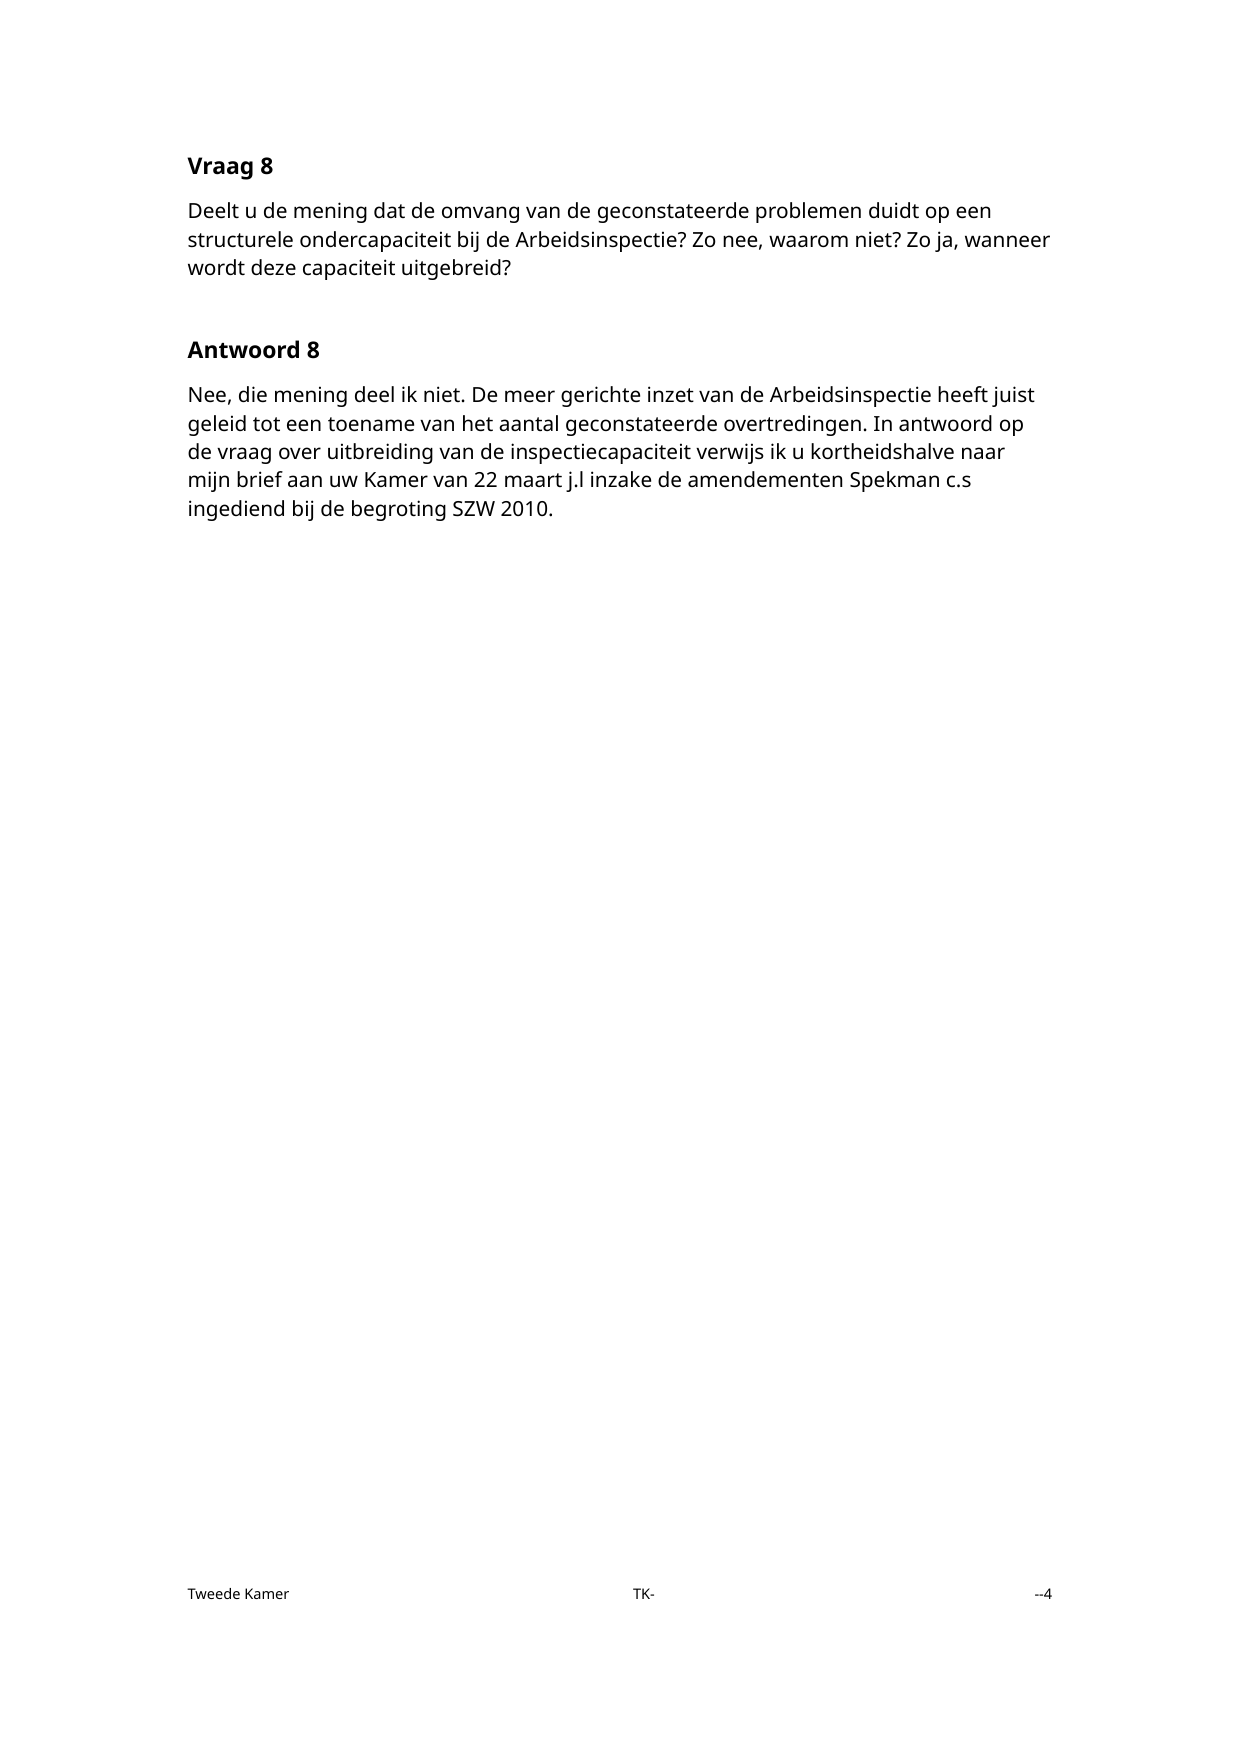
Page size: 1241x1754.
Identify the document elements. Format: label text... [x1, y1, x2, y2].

text Nee, die mening deel ik niet. De meer gerichte inzet van de Arbeidsinspectie heeft juist geleid tot een toename van het aantal geconstateerde overtredingen. In antwoord op de vraag over uitbreiding van de inspectiecapaciteit verwijs ik u kortheidshalve naar mijn brief aan uw Kamer van 22 maart j.l inzake de amendementen Spekman c.s ingediend bij de begroting SZW 2010. [187, 380, 1053, 522]
subtitle Antwoord 8 [187, 334, 1053, 365]
text Deelt u de mening dat de omvang van de geconstateerde problemen duidt op een structurele ondercapaciteit bij de Arbeidsinspectie? Zo nee, waarom niet? Zo ja, wanneer wordt deze capaciteit uitgebreid? [187, 196, 1053, 282]
subtitle Vraag 8 [187, 150, 1053, 181]
